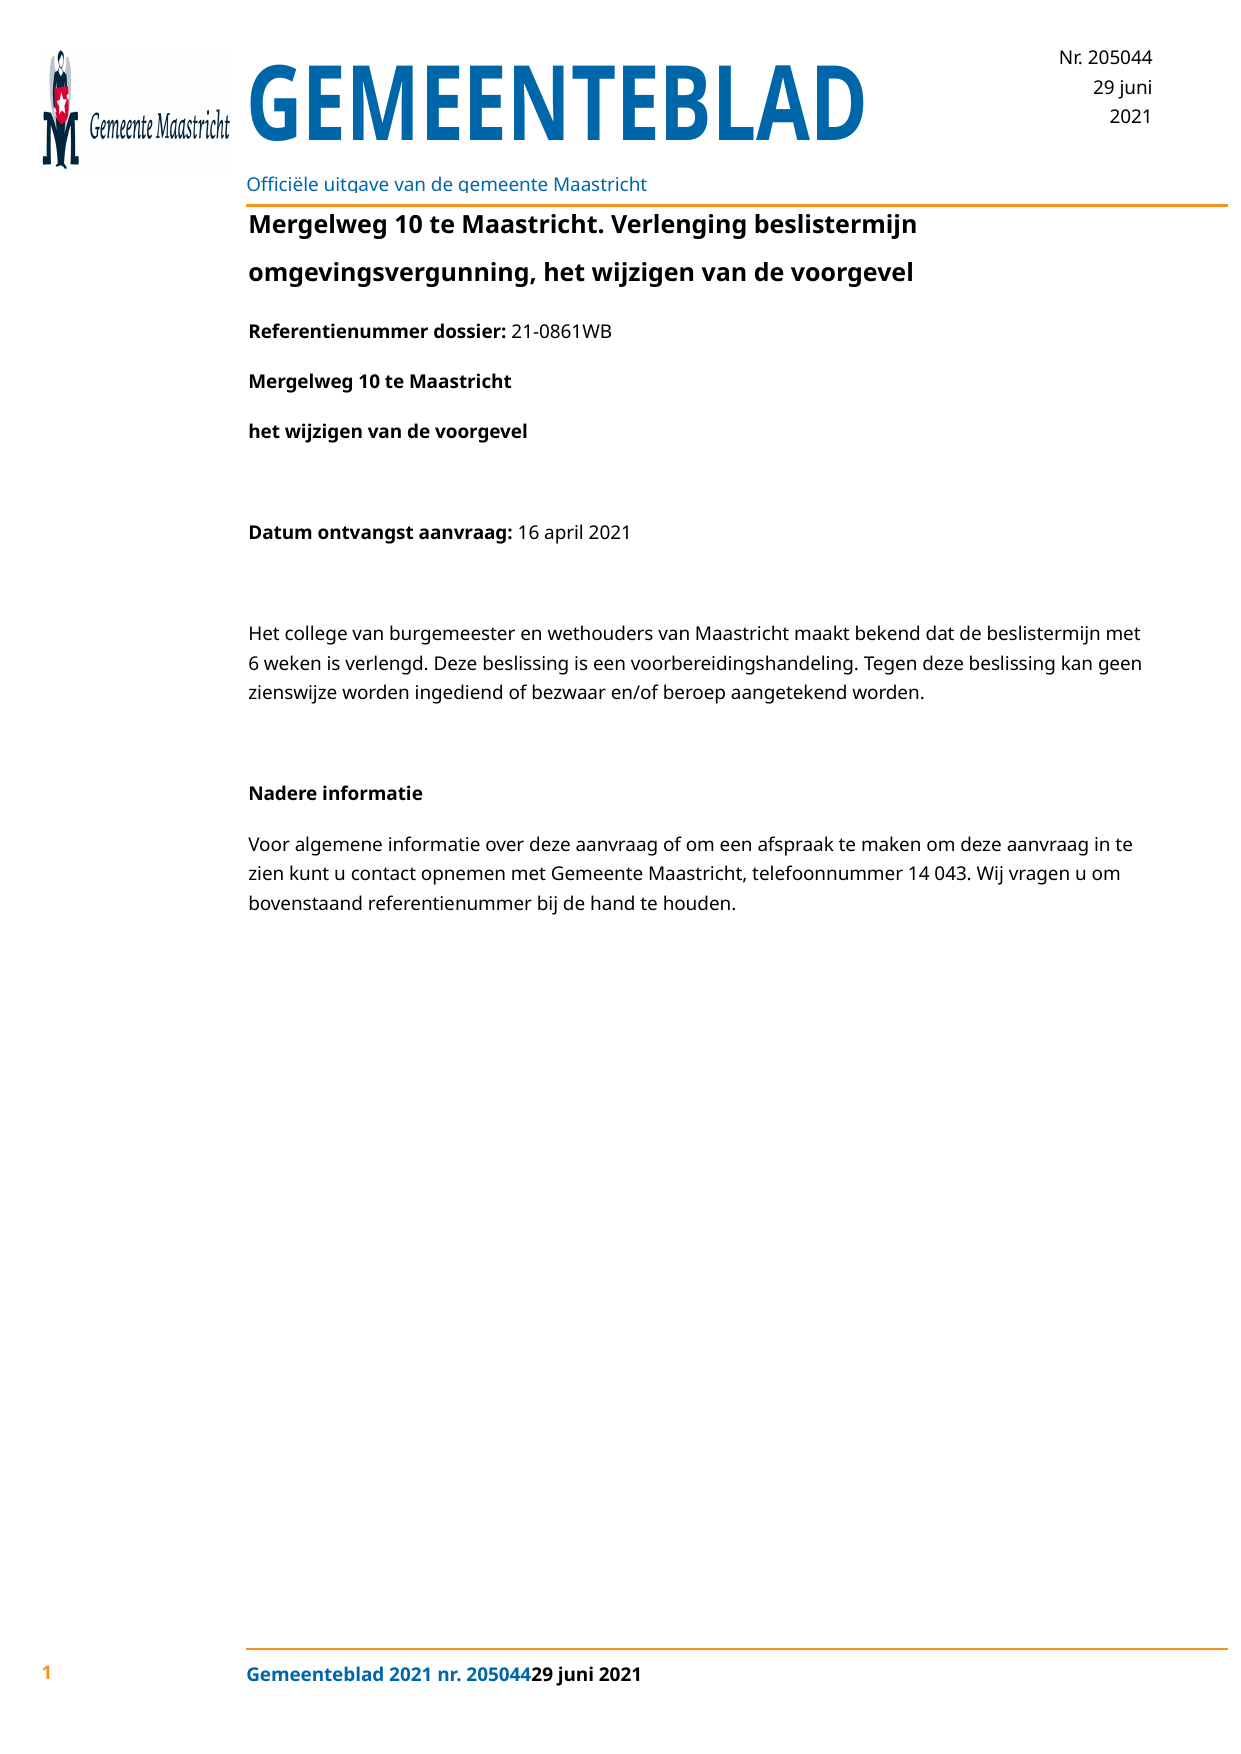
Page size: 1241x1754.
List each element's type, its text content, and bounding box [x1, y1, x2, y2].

text Voor algemene informatie over deze aanvraag of om een afspraak te maken om deze aanvraag in te zien kunt u contact opnemen met Gemeente Maastricht, telefoonnummer 14 043. Wij vragen u om bovenstaand referentienummer bij de hand te houden. [248, 831, 1152, 916]
text Nadere informatie [248, 780, 1152, 806]
text Mergelweg 10 te Maastricht [248, 368, 1152, 394]
text het wijzigen van de voorgevel [248, 419, 1152, 444]
text Het college van burgemeester en wethouders van Maastricht maakt bekend dat de beslistermijn met 6 weken is verlengd. Deze beslissing is een voorbereidingshandeling. Tegen deze beslissing kan geen zienswijze worden ingediend of bezwaar en/of beroep aangetekend worden. [248, 620, 1152, 705]
text Datum ontvangst aanvraag: 16 april 2021 [248, 519, 1152, 545]
text Referentienummer dossier: 21-0861WB [248, 318, 1152, 344]
picture [41, 47, 231, 172]
text Mergelweg 10 te Maastricht. Verlenging beslistermijn omgevingsvergunning, het wijzigen van de voorgevel [248, 207, 1152, 288]
